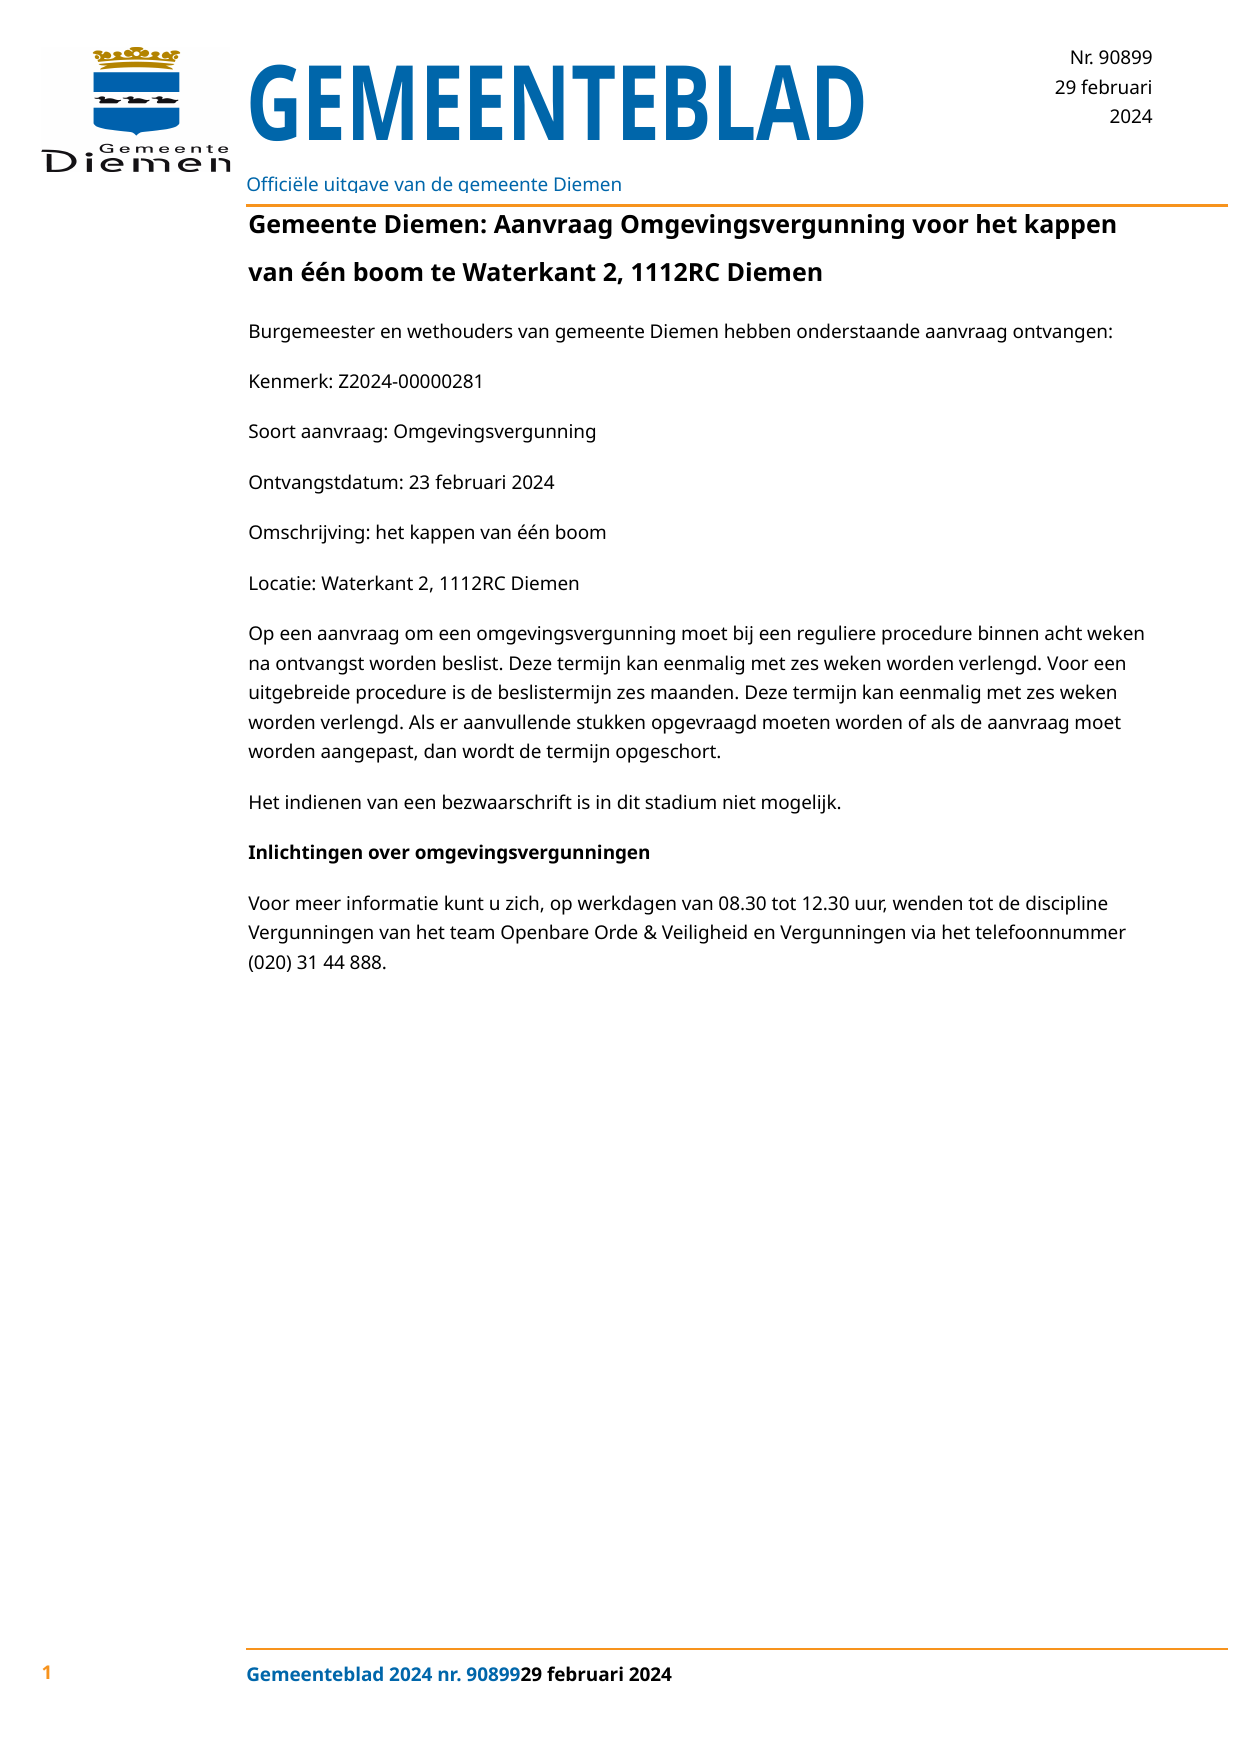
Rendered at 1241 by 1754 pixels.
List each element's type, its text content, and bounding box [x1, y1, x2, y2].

text Voor meer informatie kunt u zich, op werkdagen van 08.30 tot 12.30 uur, wenden tot de discipline Vergunningen van het team Openbare Orde & Veiligheid en Vergunningen via het telefoonnummer (020) 31 44 888. [248, 890, 1152, 975]
text Burgemeester en wethouders van gemeente Diemen hebben onderstaande aanvraag ontvangen: [248, 318, 1152, 344]
text Omschrijving: het kappen van één boom [248, 519, 1152, 545]
text Locatie: Waterkant 2, 1112RC Diemen [248, 570, 1152, 596]
text Inlichtingen over omgevingsvergunningen [248, 839, 1152, 865]
text Ontvangstdatum: 23 februari 2024 [248, 469, 1152, 495]
text Het indienen van een bezwaarschrift is in dit stadium niet mogelijk. [248, 789, 1152, 815]
text Soort aanvraag: Omgevingsvergunning [248, 419, 1152, 444]
picture [41, 47, 231, 172]
text Gemeente Diemen: Aanvraag Omgevingsvergunning voor het kappen van één boom te Waterkant 2, 1112RC Diemen [248, 207, 1152, 288]
text Op een aanvraag om een omgevingsvergunning moet bij een reguliere procedure binnen acht weken na ontvangst worden beslist. Deze termijn kan eenmalig met zes weken worden verlengd. Voor een uitgebreide procedure is de beslistermijn zes maanden. Deze termijn kan eenmalig met zes weken worden verlengd. Als er aanvullende stukken opgevraagd moeten worden of als de aanvraag moet worden aangepast, dan wordt de termijn opgeschort. [248, 620, 1152, 764]
text Kenmerk: Z2024-00000281 [248, 368, 1152, 394]
